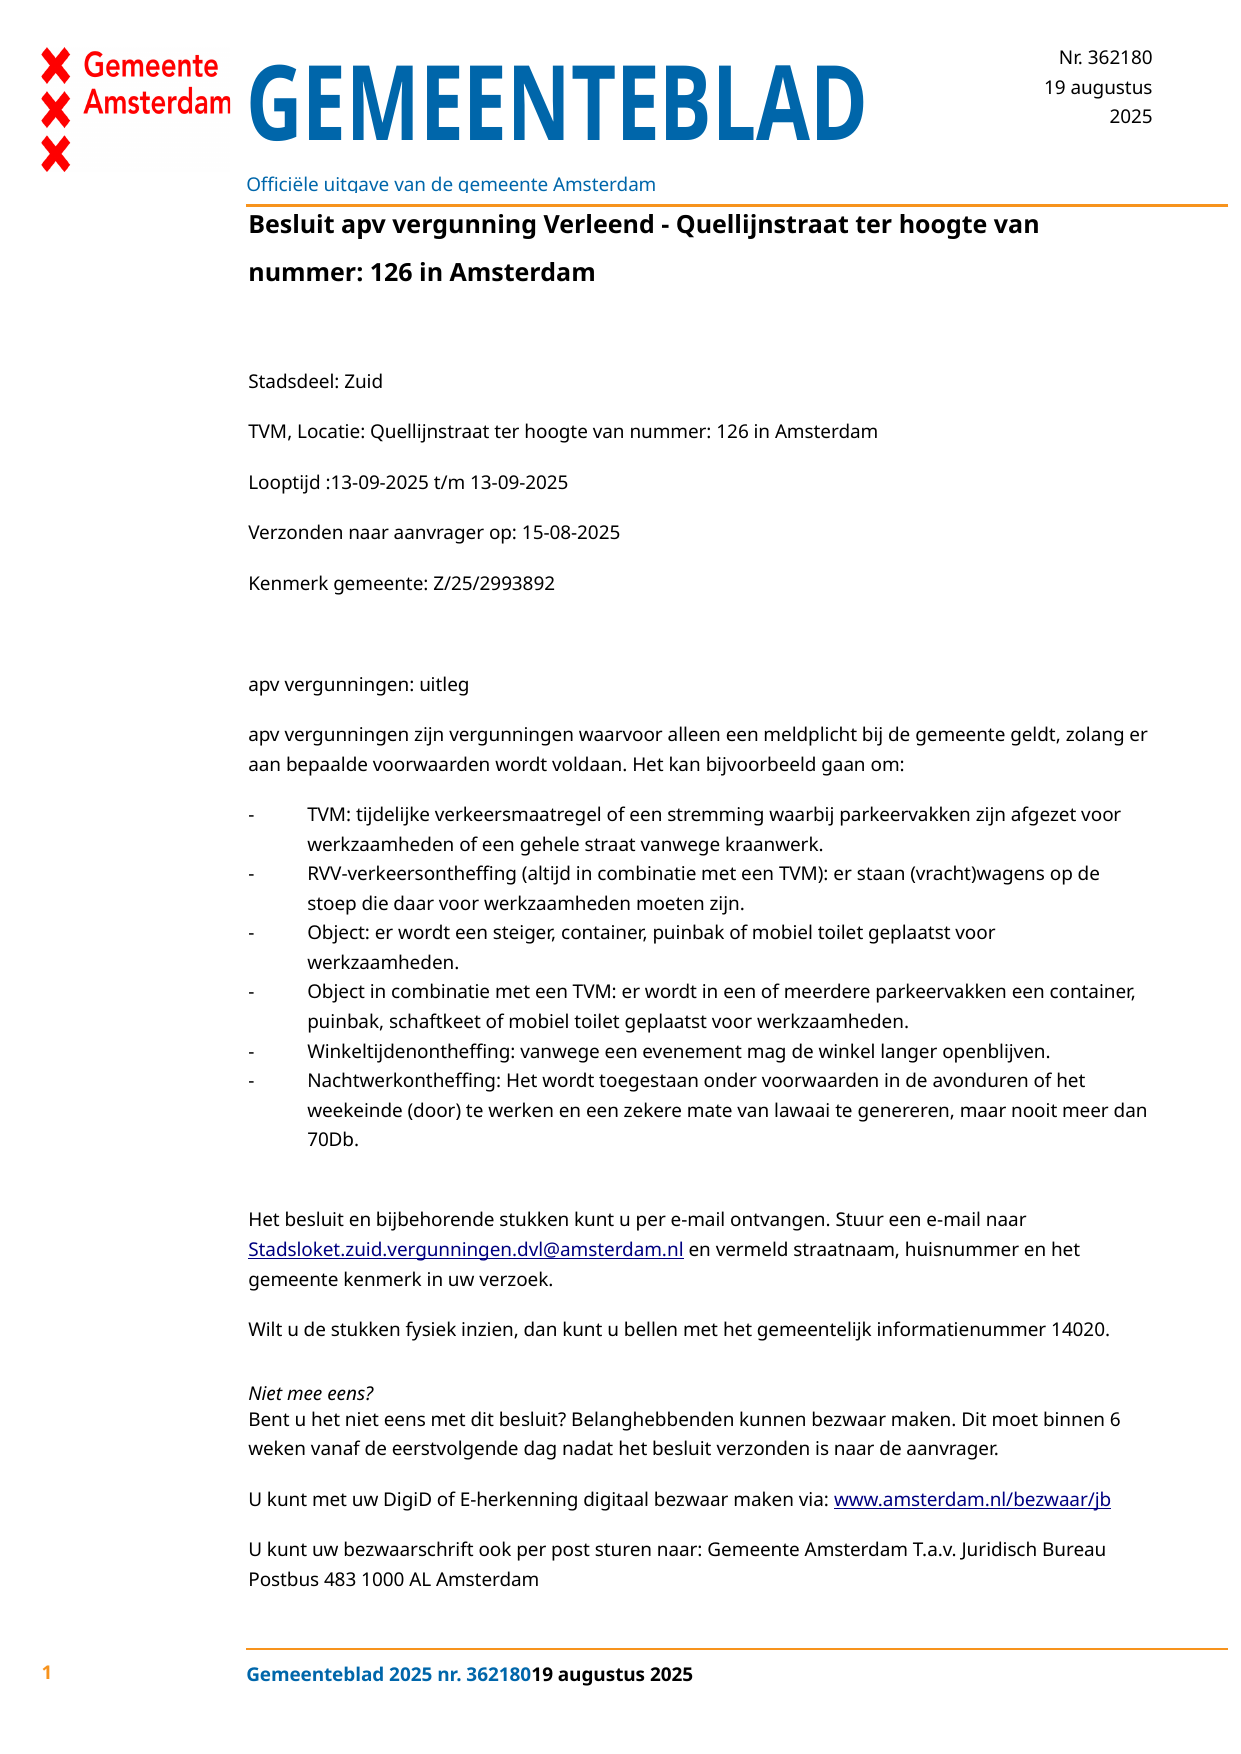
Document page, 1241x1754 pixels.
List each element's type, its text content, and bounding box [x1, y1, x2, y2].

text Bent u het niet eens met dit besluit? Belanghebbenden kunnen bezwaar maken. Dit moet binnen 6 weken vanaf de eerstvolgende dag nadat het besluit verzonden is naar de aanvrager. [248, 1406, 1152, 1461]
text Besluit apv vergunning Verleend - Quellijnstraat ter hoogte van nummer: 126 in Amsterdam [248, 207, 1152, 288]
text apv vergunningen zijn vergunningen waarvoor alleen een meldplicht bij de gemeente geldt, zolang er aan bepaalde voorwaarden wordt voldaan. Het kan bijvoorbeeld gaan om: [248, 721, 1152, 777]
text Verzonden naar aanvrager op: 15-08-2025 [248, 519, 1152, 545]
list Winkeltijdenontheffing: vanwege een evenement mag de winkel langer openblijven. [248, 1038, 1152, 1064]
text Wilt u de stukken fysiek inzien, dan kunt u bellen met het gemeentelijk informatienummer 14020. [248, 1316, 1152, 1342]
text TVM, Locatie: Quellijnstraat ter hoogte van nummer: 126 in Amsterdam [248, 419, 1152, 444]
text Niet mee eens? [248, 1380, 1152, 1406]
list Object: er wordt een steiger, container, puinbak of mobiel toilet geplaatst voor werkzaamheden. [248, 919, 1152, 975]
list Object in combinatie met een TVM: er wordt in een of meerdere parkeervakken een container, puinbak, schaftkeet of mobiel toilet geplaatst voor werkzaamheden. [248, 979, 1152, 1034]
text Stadsdeel: Zuid [248, 368, 1152, 394]
text U kunt uw bezwaarschrift ook per post sturen naar: Gemeente Amsterdam T.a.v. Juridisch Bureau Postbus 483 1000 AL Amsterdam [248, 1536, 1152, 1592]
text Het besluit en bijbehorende stukken kunt u per e-mail ontvangen. Stuur een e-mail naar Stadsloket.zuid.vergunningen.dvl@amsterdam.nl en vermeld straatnaam, huisnummer en het gemeente kenmerk in uw verzoek. [248, 1207, 1152, 1292]
list RVV-verkeersontheffing (altijd in combinatie met een TVM): er staan (vracht)wagens op de stoep die daar voor werkzaamheden moeten zijn. [248, 860, 1152, 916]
text apv vergunningen: uitleg [248, 671, 1152, 697]
picture [41, 47, 231, 172]
text Kenmerk gemeente: Z/25/2993892 [248, 570, 1152, 596]
text U kunt met uw DigiD of E-herkenning digitaal bezwaar maken via: www.amsterdam.nl/bezwaar/jb [248, 1486, 1152, 1512]
list Nachtwerkontheffing: Het wordt toegestaan onder voorwaarden in de avonduren of het weekeinde (door) te werken en een zekere mate van lawaai te genereren, maar nooit meer dan 70Db. [248, 1067, 1152, 1152]
text Looptijd :13-09-2025 t/m 13-09-2025 [248, 469, 1152, 495]
list TVM: tijdelijke verkeersmaatregel of een stremming waarbij parkeervakken zijn afgezet voor werkzaamheden of een gehele straat vanwege kraanwerk. [248, 801, 1152, 857]
